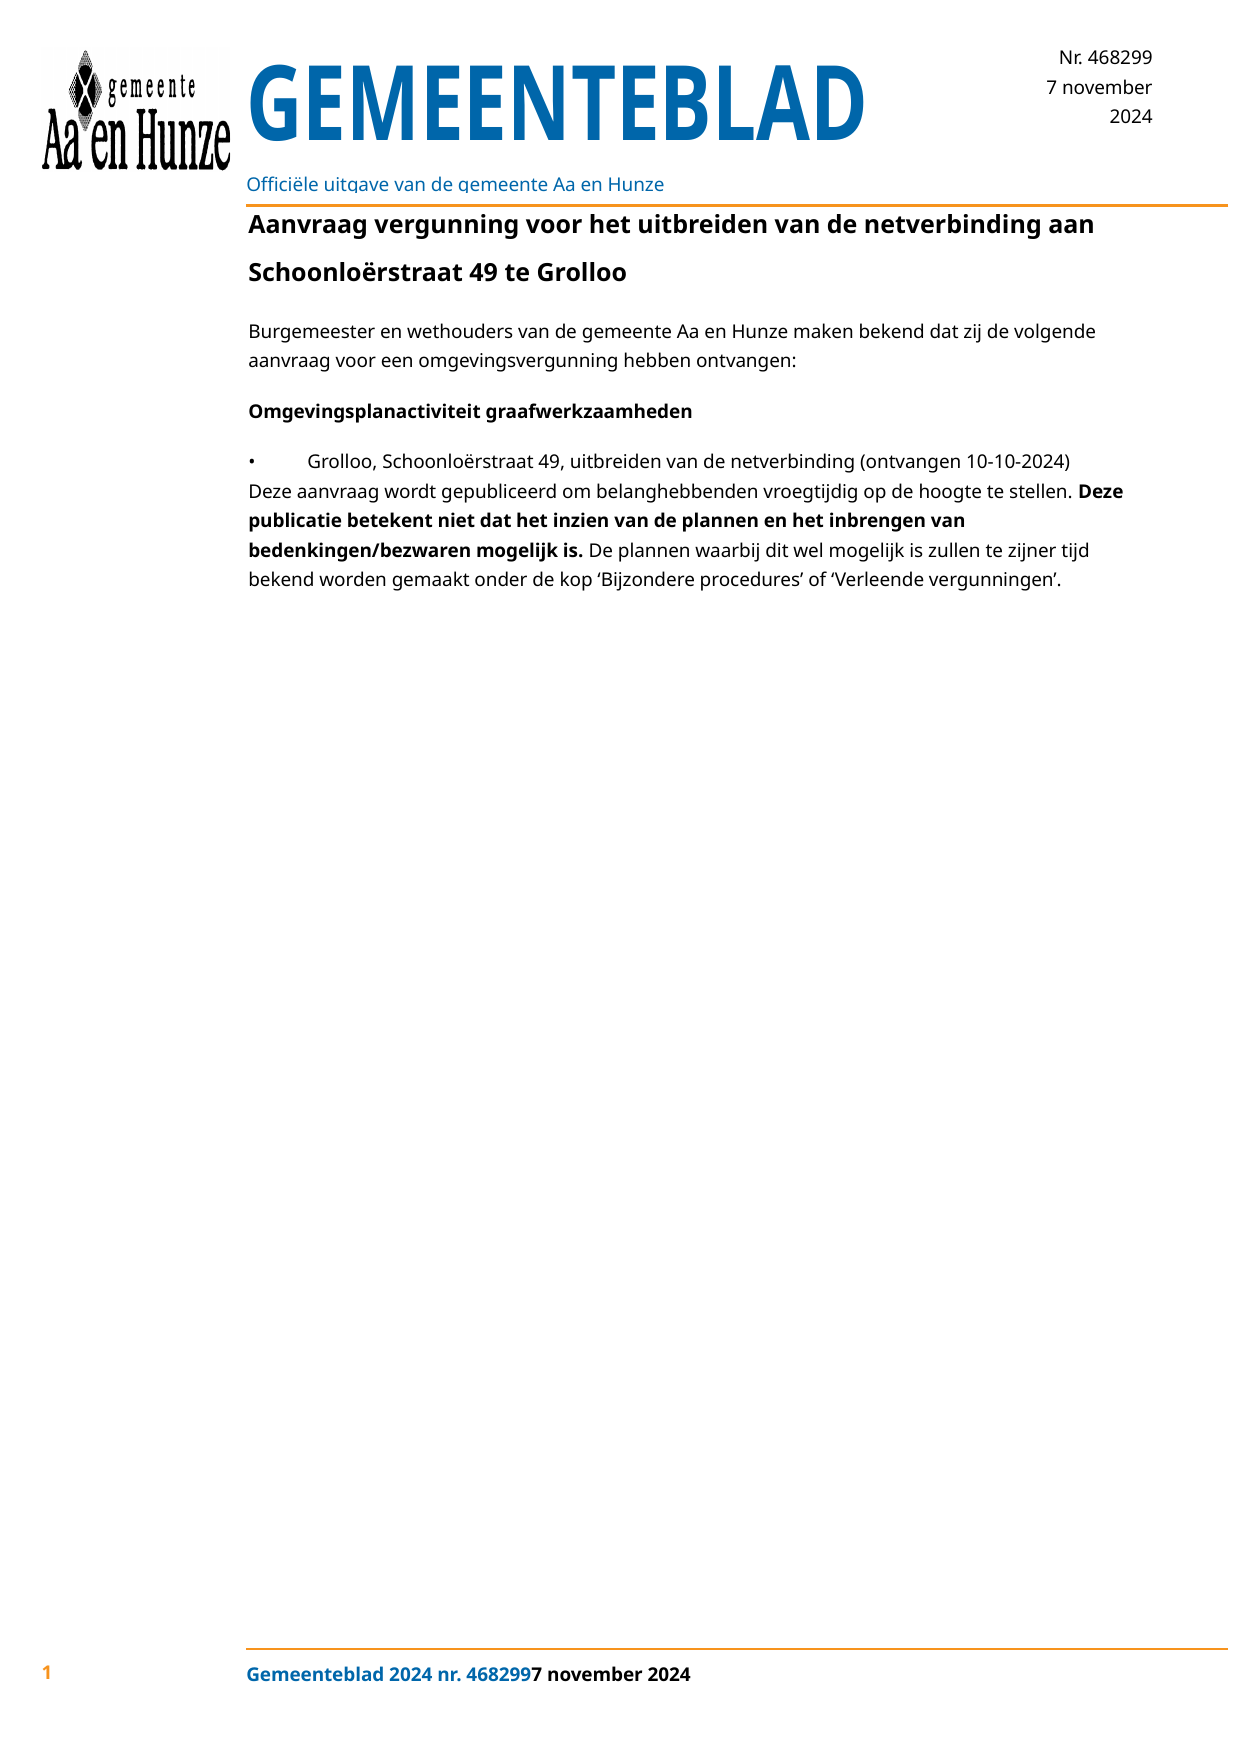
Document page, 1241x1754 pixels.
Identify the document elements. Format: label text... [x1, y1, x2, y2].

text Deze aanvraag wordt gepubliceerd om belanghebbenden vroegtijdig op de hoogte te stellen. Deze publicatie betekent niet dat het inzien van de plannen en het inbrengen van bedenkingen/bezwaren mogelijk is. De plannen waarbij dit wel mogelijk is zullen te zijner tijd bekend worden gemaakt onder de kop ‘Bijzondere procedures’ of ‘Verleende vergunningen’. [248, 478, 1152, 592]
text Aanvraag vergunning voor het uitbreiden van de netverbinding aan Schoonloërstraat 49 te Grolloo [248, 207, 1152, 288]
text Burgemeester en wethouders van de gemeente Aa en Hunze maken bekend dat zij de volgende aanvraag voor een omgevingsvergunning hebben ontvangen: [248, 318, 1152, 373]
list Grolloo, Schoonloërstraat 49, uitbreiden van de netverbinding (ontvangen 10-10-2024) [248, 448, 1152, 474]
text Omgevingsplanactiviteit graafwerkzaamheden [248, 398, 1152, 424]
picture [41, 47, 231, 172]
